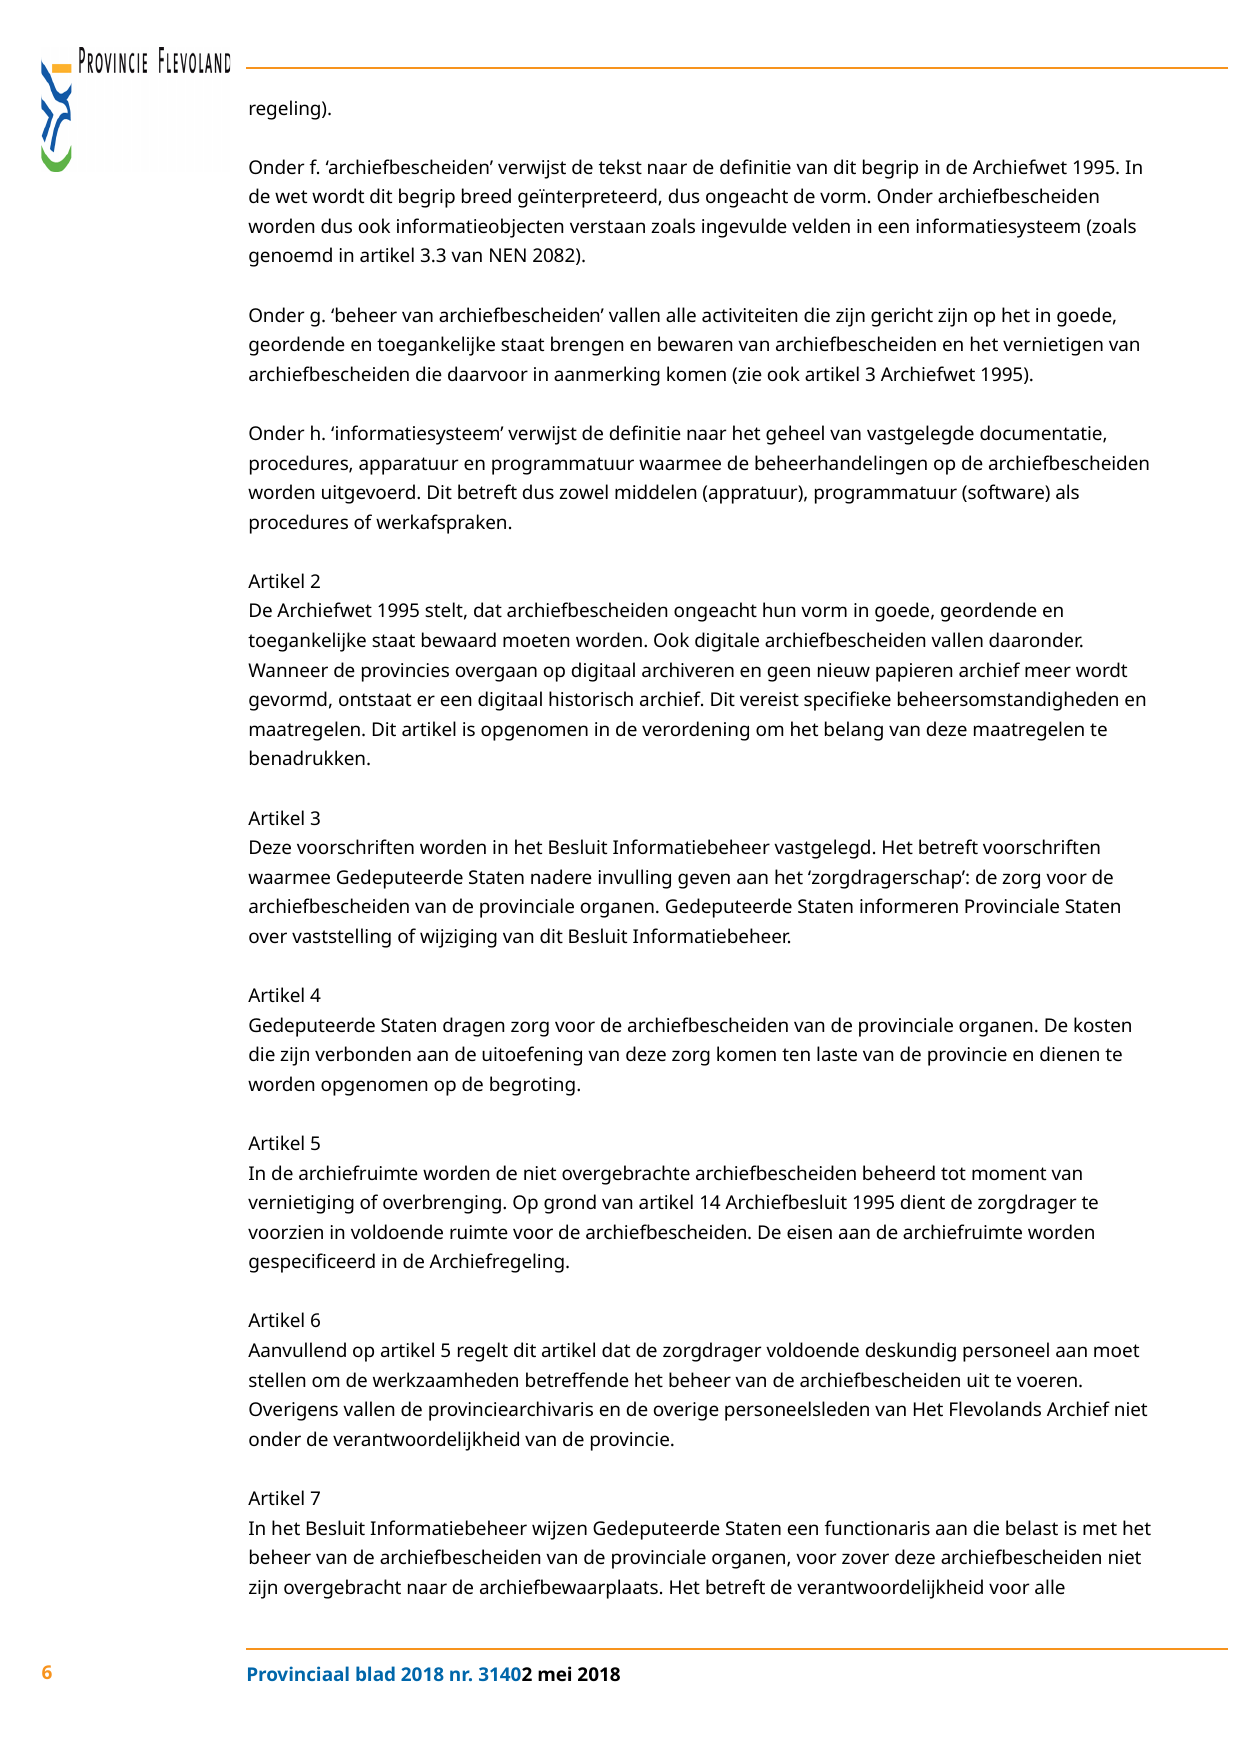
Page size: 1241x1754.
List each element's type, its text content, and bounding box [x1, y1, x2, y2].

text Artikel 3 [248, 805, 1152, 831]
text Deze voorschriften worden in het Besluit Informatiebeheer vastgelegd. Het betreft voorschriften waarmee Gedeputeerde Staten nadere invulling geven aan het ‘zorgdragerschap’: de zorg voor de archiefbescheiden van de provinciale organen. Gedeputeerde Staten informeren Provinciale Staten over vaststelling of wijziging van dit Besluit Informatiebeheer. [248, 834, 1152, 949]
text Artikel 5 [248, 1130, 1152, 1156]
text In het Besluit Informatiebeheer wijzen Gedeputeerde Staten een functionaris aan die belast is met het beheer van de archiefbescheiden van de provinciale organen, voor zover deze archiefbescheiden niet zijn overgebracht naar de archiefbewaarplaats. Het betreft de verantwoordelijkheid voor alle [248, 1515, 1152, 1600]
text De Archiefwet 1995 stelt, dat archiefbescheiden ongeacht hun vorm in goede, geordende en toegankelijke staat bewaard moeten worden. Ook digitale archiefbescheiden vallen daaronder. Wanneer de provincies overgaan op digitaal archiveren en geen nieuw papieren archief meer wordt gevormd, ontstaat er een digitaal historisch archief. Dit vereist specifieke beheersomstandigheden en maatregelen. Dit artikel is opgenomen in de verordening om het belang van deze maatregelen te benadrukken. [248, 598, 1152, 771]
text In de archiefruimte worden de niet overgebrachte archiefbescheiden beheerd tot moment van vernietiging of overbrenging. Op grond van artikel 14 Archiefbesluit 1995 dient de zorgdrager te voorzien in voldoende ruimte voor de archiefbescheiden. De eisen aan de archiefruimte worden gespecificeerd in de Archiefregeling. [248, 1160, 1152, 1274]
text Artikel 4 [248, 982, 1152, 1008]
text Artikel 7 [248, 1485, 1152, 1511]
text Onder g. ‘beheer van archiefbescheiden’ vallen alle activiteiten die zijn gericht zijn op het in goede, geordende en toegankelijke staat brengen en bewaren van archiefbescheiden en het vernietigen van archiefbescheiden die daarvoor in aanmerking komen (zie ook artikel 3 Archiefwet 1995). [248, 302, 1152, 387]
text Aanvullend op artikel 5 regelt dit artikel dat de zorgdrager voldoende deskundig personeel aan moet stellen om de werkzaamheden betreffende het beheer van de archiefbescheiden uit te voeren. Overigens vallen de provinciearchivaris en de overige personeelsleden van Het Flevolands Archief niet onder de verantwoordelijkheid van de provincie. [248, 1337, 1152, 1452]
text Onder h. ‘informatiesysteem’ verwijst de definitie naar het geheel van vastgelegde documentatie, procedures, apparatuur en programmatuur waarmee de beheerhandelingen op de archiefbescheiden worden uitgevoerd. Dit betreft dus zowel middelen (appratuur), programmatuur (software) als procedures of werkafspraken. [248, 420, 1152, 535]
text Artikel 6 [248, 1308, 1152, 1333]
text Onder f. ‘archiefbescheiden’ verwijst de tekst naar de definitie van dit begrip in de Archiefwet 1995. In de wet wordt dit begrip breed geïnterpreteerd, dus ongeacht de vorm. Onder archiefbescheiden worden dus ook informatieobjecten verstaan zoals ingevulde velden in een informatiesysteem (zoals genoemd in artikel 3.3 van NEN 2082). [248, 154, 1152, 268]
text Gedeputeerde Staten dragen zorg voor de archiefbescheiden van de provinciale organen. De kosten die zijn verbonden aan de uitoefening van deze zorg komen ten laste van de provincie en dienen te worden opgenomen op de begroting. [248, 1012, 1152, 1097]
picture [41, 47, 231, 172]
text regeling). [248, 95, 1152, 121]
text Artikel 2 [248, 568, 1152, 594]
